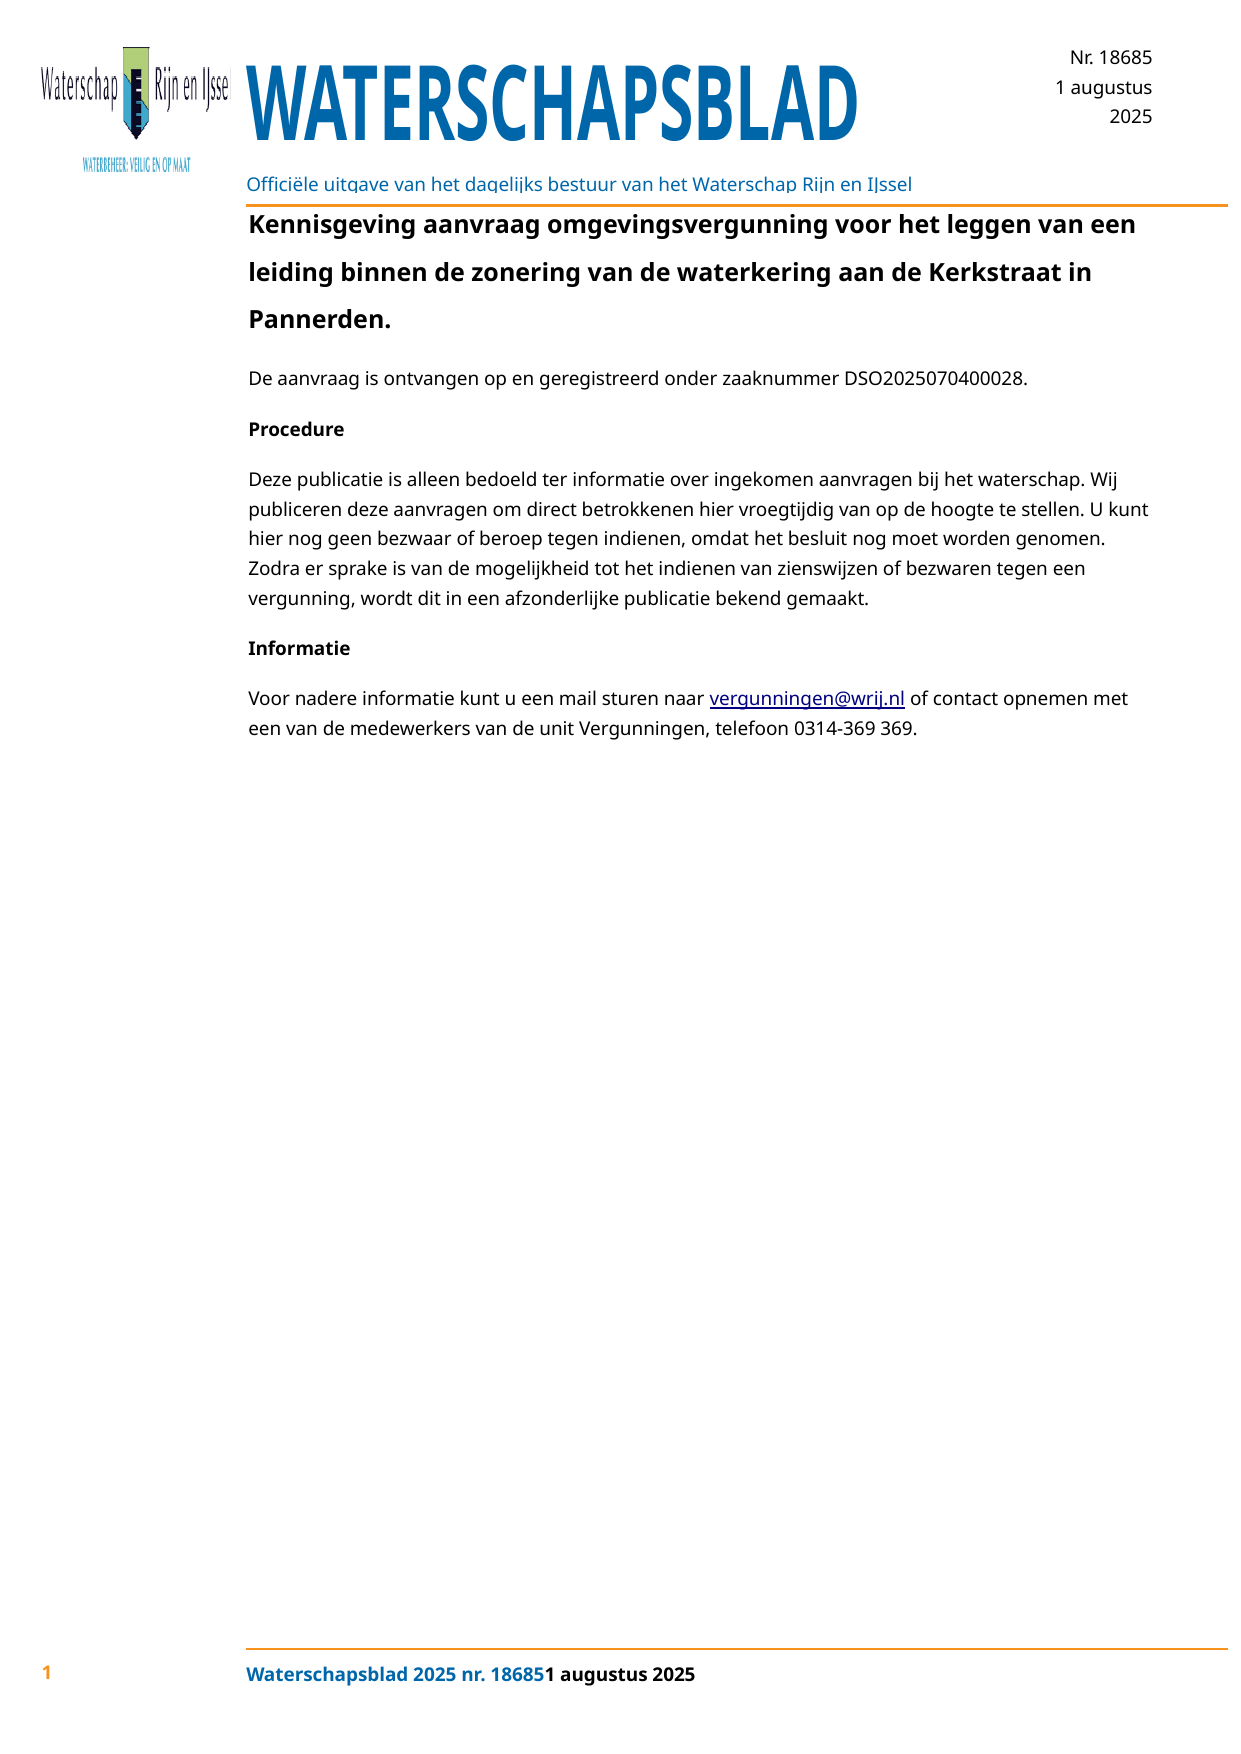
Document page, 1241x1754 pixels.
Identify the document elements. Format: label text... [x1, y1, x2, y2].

text Informatie [248, 635, 1152, 661]
text Procedure [248, 416, 1152, 442]
text Kennisgeving aanvraag omgevingsvergunning voor het leggen van een leiding binnen de zonering van de waterkering aan de Kerkstraat in Pannerden. [248, 207, 1152, 336]
text Deze publicatie is alleen bedoeld ter informatie over ingekomen aanvragen bij het waterschap. Wij publiceren deze aanvragen om direct betrokkenen hier vroegtijdig van op de hoogte te stellen. U kunt hier nog geen bezwaar of beroep tegen indienen, omdat het besluit nog moet worden genomen. Zodra er sprake is van de mogelijkheid tot het indienen van zienswijzen of bezwaren tegen een vergunning, wordt dit in een afzonderlijke publicatie bekend gemaakt. [248, 466, 1152, 610]
text De aanvraag is ontvangen op en geregistreerd onder zaaknummer DSO2025070400028. [248, 366, 1152, 391]
text Voor nadere informatie kunt u een mail sturen naar vergunningen@wrij.nl of contact opnemen met een van de medewerkers van de unit Vergunningen, telefoon 0314-369 369. [248, 686, 1152, 741]
picture [41, 47, 231, 172]
